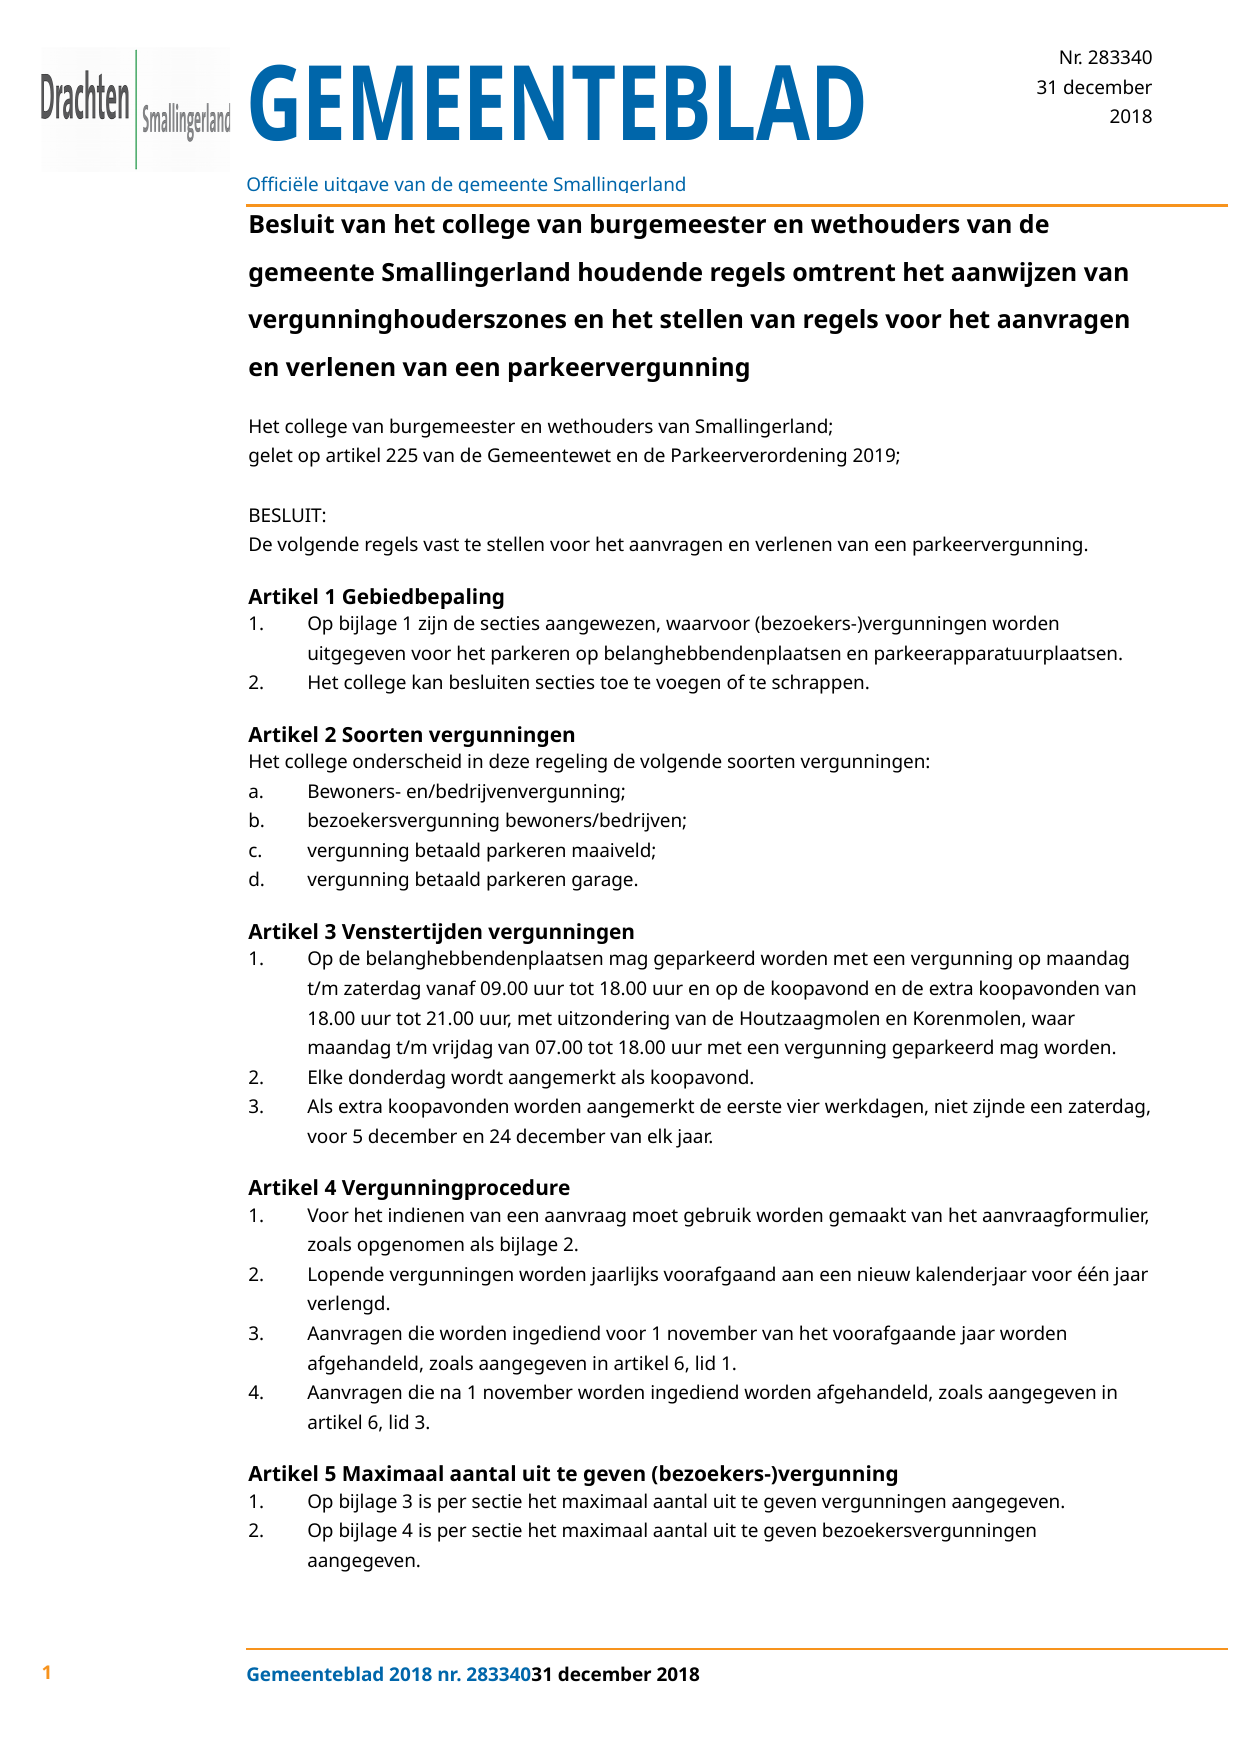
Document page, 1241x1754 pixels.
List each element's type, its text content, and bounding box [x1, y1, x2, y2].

list Op bijlage 1 zijn de secties aangewezen, waarvoor (bezoekers-)vergunningen worden uitgegeven voor het parkeren op belanghebbendenplaatsen en parkeerapparatuurplaatsen. [248, 610, 1152, 666]
list Op de belanghebbendenplaatsen mag geparkeerd worden met een vergunning op maandag t/m zaterdag vanaf 09.00 uur tot 18.00 uur en op de koopavond en de extra koopavonden van 18.00 uur tot 21.00 uur, met uitzondering van de Houtzaagmolen en Korenmolen, waar maandag t/m vrijdag van 07.00 tot 18.00 uur met een vergunning geparkeerd mag worden. [248, 946, 1152, 1060]
list Voor het indienen van een aanvraag moet gebruik worden gemaakt van het aanvraagformulier, zoals opgenomen als bijlage 2. [248, 1202, 1152, 1257]
list vergunning betaald parkeren garage. [248, 867, 1152, 892]
text Artikel 3 Venstertijden vergunningen [248, 917, 1152, 946]
list Als extra koopavonden worden aangemerkt de eerste vier werkdagen, niet zijnde een zaterdag, voor 5 december en 24 december van elk jaar. [248, 1093, 1152, 1149]
text De volgende regels vast te stellen voor het aanvragen en verlenen van een parkeervergunning. [248, 531, 1152, 557]
list Bewoners- en/bedrijvenvergunning; [248, 778, 1152, 804]
text BESLUIT: [248, 502, 1152, 528]
list Lopende vergunningen worden jaarlijks voorafgaand aan een nieuw kalenderjaar voor één jaar verlengd. [248, 1261, 1152, 1316]
list bezoekersvergunning bewoners/bedrijven; [248, 807, 1152, 833]
text gelet op artikel 225 van de Gemeentewet en de Parkeerverordening 2019; [248, 443, 1152, 468]
text Artikel 5 Maximaal aantal uit te geven (bezoekers-)vergunning [248, 1459, 1152, 1488]
list vergunning betaald parkeren maaiveld; [248, 837, 1152, 863]
text Artikel 2 Soorten vergunningen [248, 720, 1152, 748]
list Op bijlage 3 is per sectie het maximaal aantal uit te geven vergunningen aangegeven. [248, 1488, 1152, 1513]
list Elke donderdag wordt aangemerkt als koopavond. [248, 1064, 1152, 1089]
text Besluit van het college van burgemeester en wethouders van de gemeente Smallingerland houdende regels omtrent het aanwijzen van vergunninghouderszones en het stellen van regels voor het aanvragen en verlenen van een parkeervergunning [248, 207, 1152, 384]
text Het college onderscheid in deze regeling de volgende soorten vergunningen: [248, 748, 1152, 774]
picture [41, 47, 231, 172]
text Artikel 1 Gebiedbepaling [248, 582, 1152, 610]
text Artikel 4 Vergunningprocedure [248, 1173, 1152, 1202]
list Aanvragen die worden ingediend voor 1 november van het voorafgaande jaar worden afgehandeld, zoals aangegeven in artikel 6, lid 1. [248, 1320, 1152, 1376]
list Het college kan besluiten secties toe te voegen of te schrappen. [248, 669, 1152, 695]
text Het college van burgemeester en wethouders van Smallingerland; [248, 413, 1152, 439]
list Aanvragen die na 1 november worden ingediend worden afgehandeld, zoals aangegeven in artikel 6, lid 3. [248, 1379, 1152, 1435]
list Op bijlage 4 is per sectie het maximaal aantal uit te geven bezoekersvergunningen aangegeven. [248, 1517, 1152, 1573]
